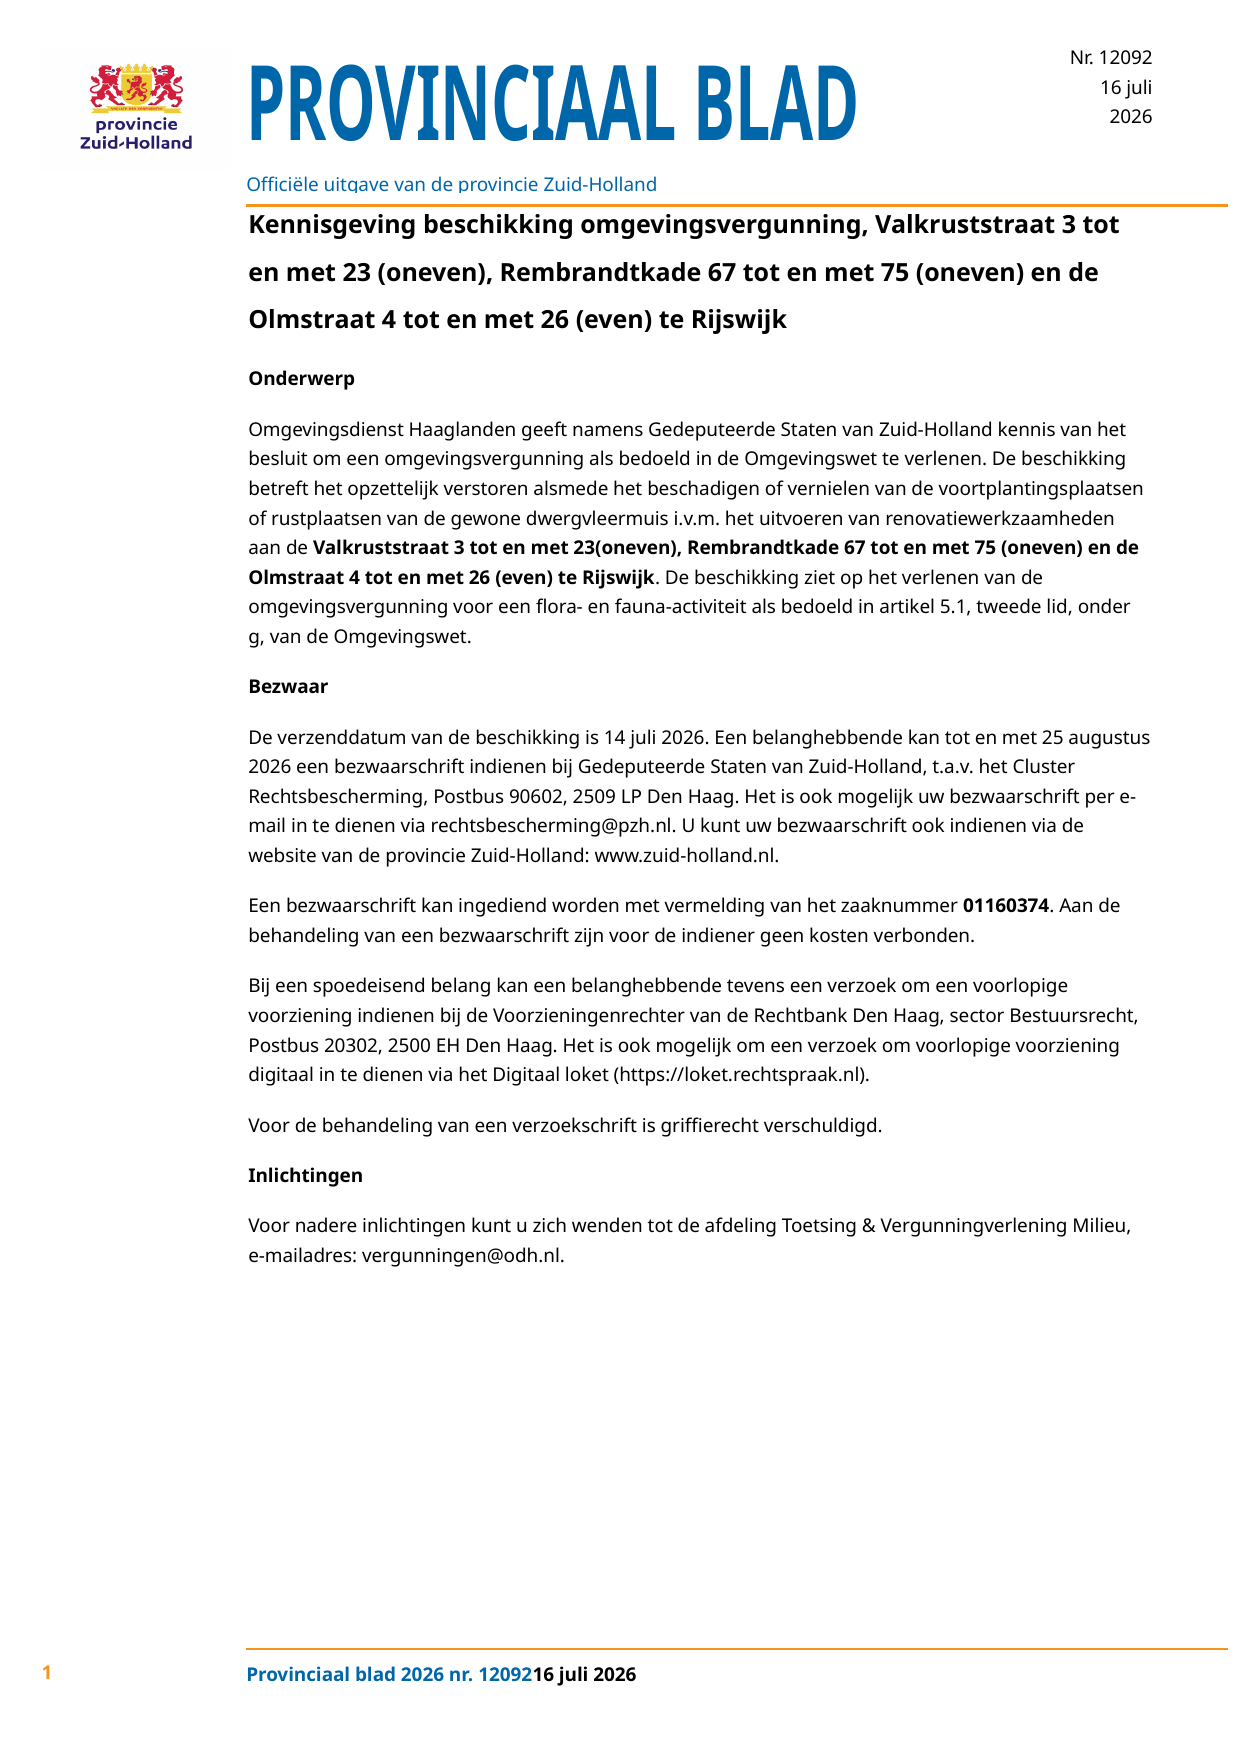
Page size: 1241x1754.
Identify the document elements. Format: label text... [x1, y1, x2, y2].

text Onderwerp [248, 366, 1152, 391]
text Bij een spoedeisend belang kan een belanghebbende tevens een verzoek om een voorlopige voorziening indienen bij de Voorzieningenrechter van de Rechtbank Den Haag, sector Bestuursrecht, Postbus 20302, 2500 EH Den Haag. Het is ook mogelijk om een verzoek om voorlopige voorziening digitaal in te dienen via het Digitaal loket (https://loket.rechtspraak.nl). [248, 973, 1152, 1087]
text Inlichtingen [248, 1162, 1152, 1188]
text Kennisgeving beschikking omgevingsvergunning, Valkruststraat 3 tot en met 23 (oneven), Rembrandtkade 67 tot en met 75 (oneven) en de Olmstraat 4 tot en met 26 (even) te Rijswijk [248, 207, 1152, 336]
text Voor de behandeling van een verzoekschrift is griffierecht verschuldigd. [248, 1112, 1152, 1137]
text Bezwaar [248, 673, 1152, 699]
picture [41, 47, 231, 172]
text Omgevingsdienst Haaglanden geeft namens Gedeputeerde Staten van Zuid-Holland kennis van het besluit om een omgevingsvergunning als bedoeld in de Omgevingswet te verlenen. De beschikking betreft het opzettelijk verstoren alsmede het beschadigen of vernielen van de voortplantingsplaatsen of rustplaatsen van de gewone dwergvleermuis i.v.m. het uitvoeren van renovatiewerkzaamheden aan de Valkruststraat 3 tot en met 23(oneven), Rembrandtkade 67 tot en met 75 (oneven) en de Olmstraat 4 tot en met 26 (even) te Rijswijk. De beschikking ziet op het verlenen van de omgevingsvergunning voor een flora- en fauna-activiteit als bedoeld in artikel 5.1, tweede lid, onder g, van de Omgevingswet. [248, 416, 1152, 649]
text De verzenddatum van de beschikking is 14 juli 2026. Een belanghebbende kan tot en met 25 augustus 2026 een bezwaarschrift indienen bij Gedeputeerde Staten van Zuid-Holland, t.a.v. het Cluster Rechtsbescherming, Postbus 90602, 2509 LP Den Haag. Het is ook mogelijk uw bezwaarschrift per e-mail in te dienen via rechtsbescherming@pzh.nl. U kunt uw bezwaarschrift ook indienen via de website van de provincie Zuid-Holland: www.zuid-holland.nl. [248, 724, 1152, 868]
text Voor nadere inlichtingen kunt u zich wenden tot de afdeling Toetsing & Vergunningverlening Milieu, e-mailadres: vergunningen@odh.nl. [248, 1213, 1152, 1268]
text Een bezwaarschrift kan ingediend worden met vermelding van het zaaknummer 01160374. Aan de behandeling van een bezwaarschrift zijn voor de indiener geen kosten verbonden. [248, 893, 1152, 948]
